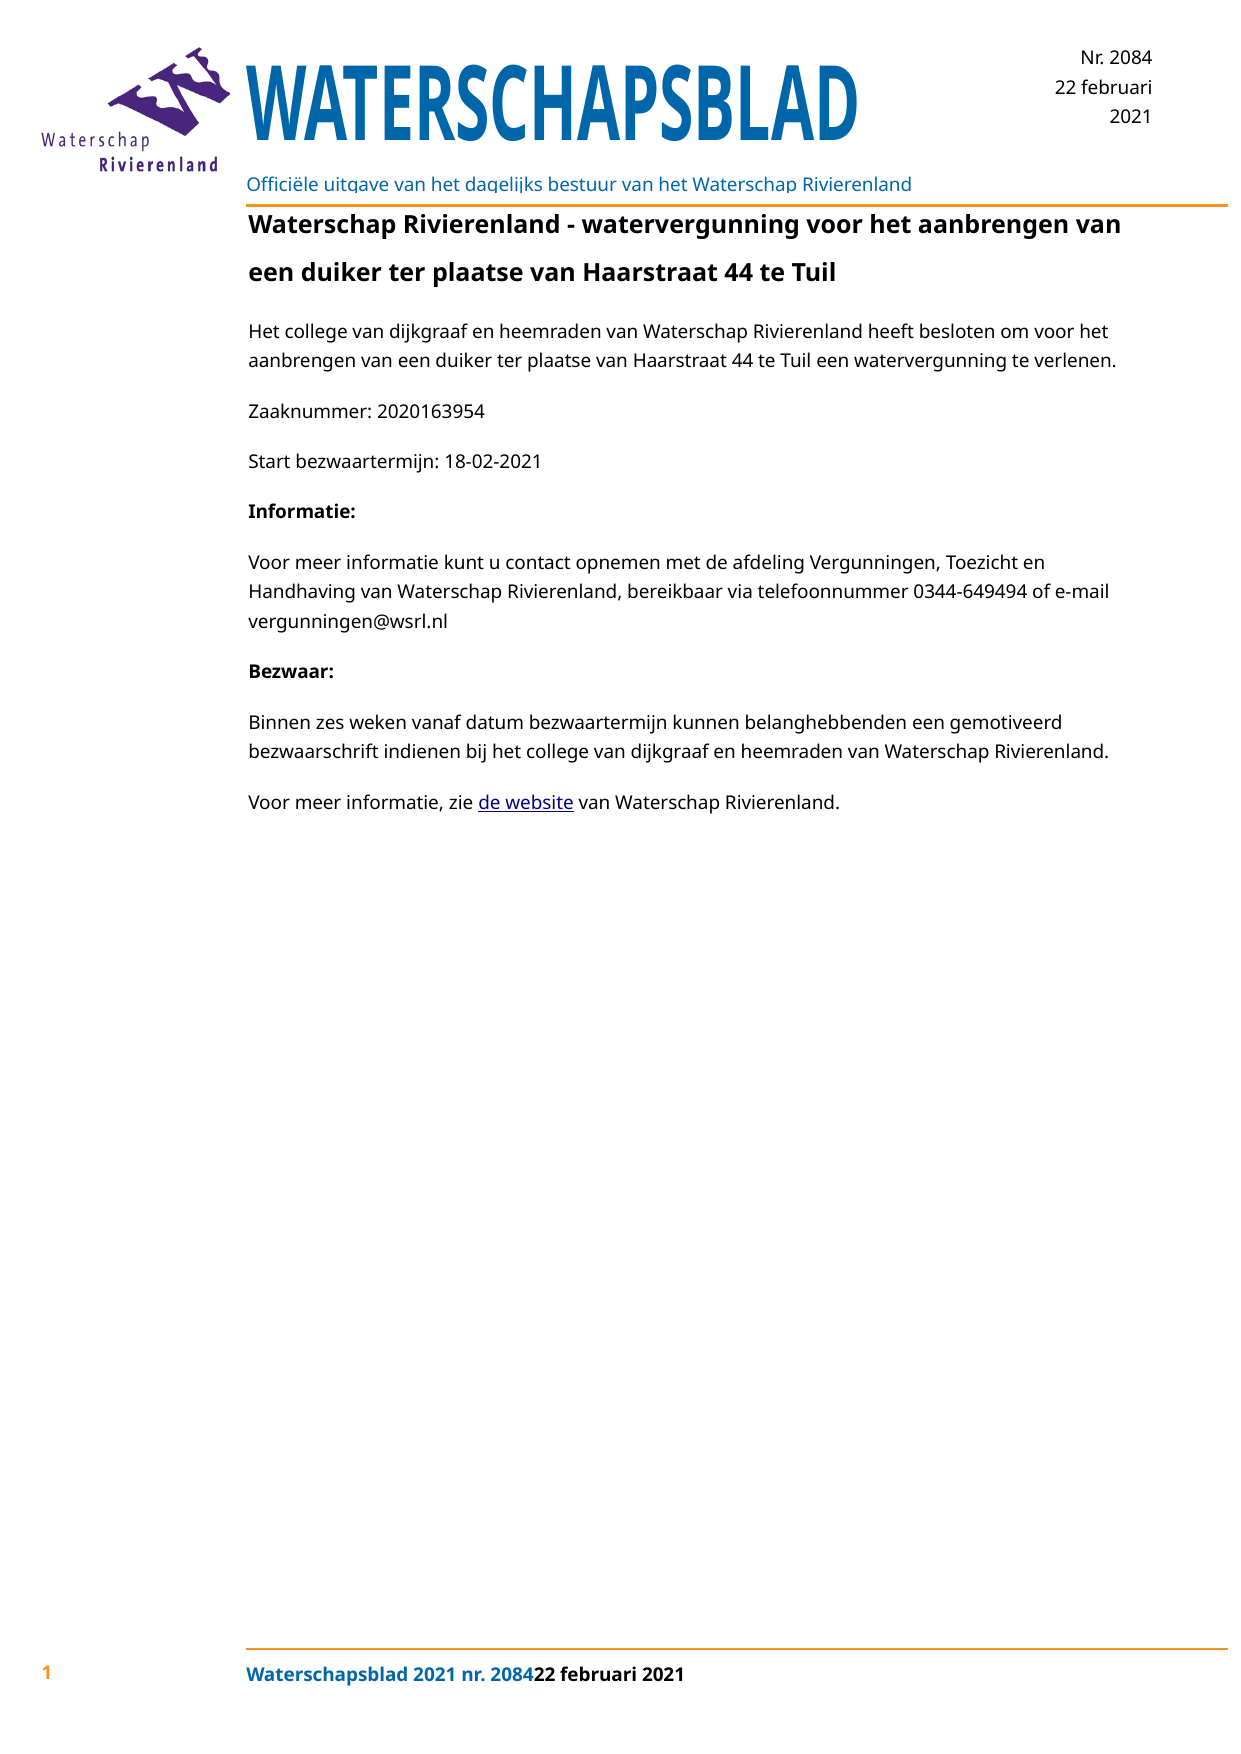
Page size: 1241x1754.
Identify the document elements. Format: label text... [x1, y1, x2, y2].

text Binnen zes weken vanaf datum bezwaartermijn kunnen belanghebbenden een gemotiveerd bezwaarschrift indienen bij het college van dijkgraaf en heemraden van Waterschap Rivierenland. [248, 709, 1152, 764]
text Voor meer informatie, zie de website van Waterschap Rivierenland. [248, 789, 1152, 815]
text Waterschap Rivierenland - watervergunning voor het aanbrengen van een duiker ter plaatse van Haarstraat 44 te Tuil [248, 207, 1152, 288]
text Informatie: [248, 499, 1152, 524]
picture [41, 47, 231, 172]
text Het college van dijkgraaf en heemraden van Waterschap Rivierenland heeft besloten om voor het aanbrengen van een duiker ter plaatse van Haarstraat 44 te Tuil een watervergunning te verlenen. [248, 318, 1152, 373]
text Voor meer informatie kunt u contact opnemen met de afdeling Vergunningen, Toezicht en Handhaving van Waterschap Rivierenland, bereikbaar via telefoonnummer 0344-649494 of e-mail vergunningen@wsrl.nl [248, 549, 1152, 634]
text Zaaknummer: 2020163954 [248, 398, 1152, 424]
text Start bezwaartermijn: 18-02-2021 [248, 448, 1152, 474]
text Bezwaar: [248, 659, 1152, 684]
